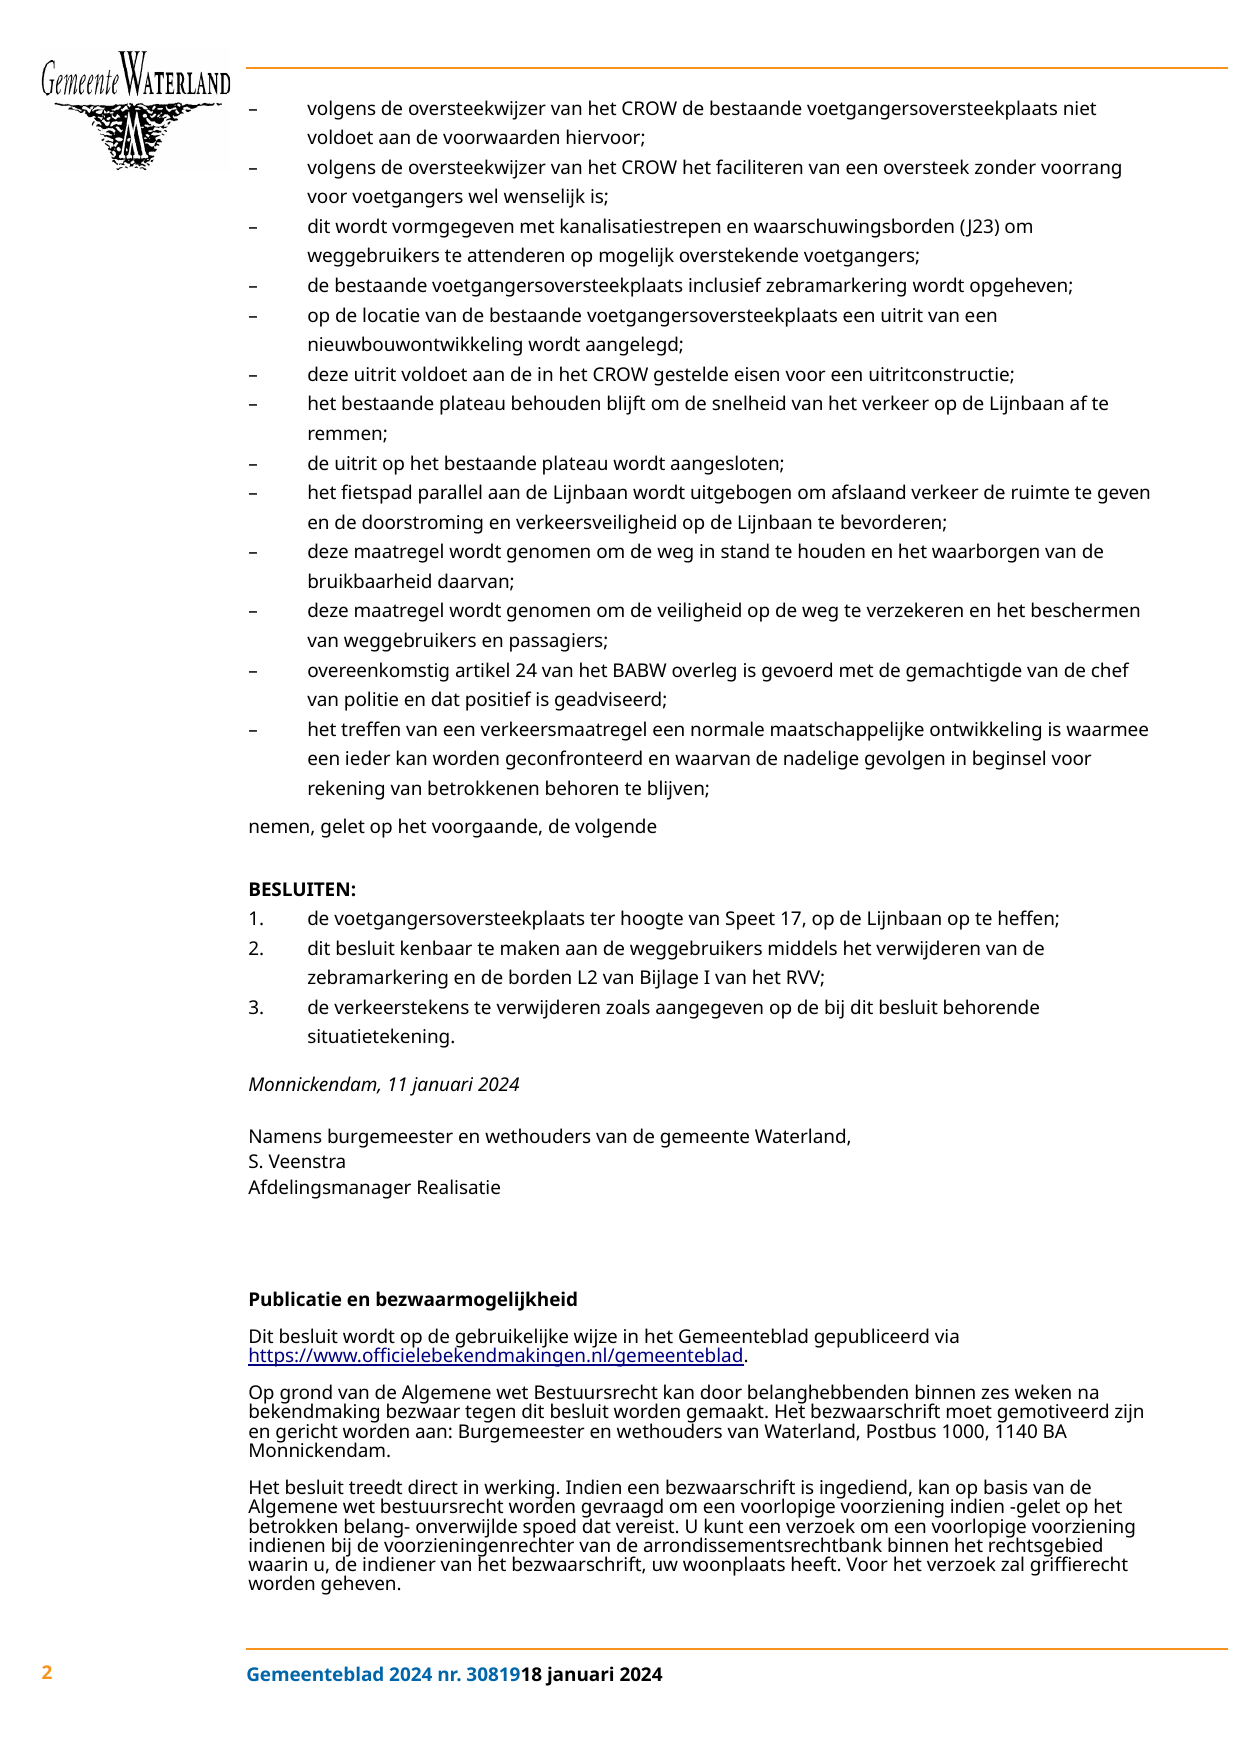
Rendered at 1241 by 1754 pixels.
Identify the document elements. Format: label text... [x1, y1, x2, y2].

list de bestaande voetgangersoversteekplaats inclusief zebramarkering wordt opgeheven; [248, 272, 1152, 298]
list deze uitrit voldoet aan de in het CROW gestelde eisen voor een uitritconstructie; [248, 361, 1152, 387]
text Dit besluit wordt op de gebruikelijke wijze in het Gemeenteblad gepubliceerd via https://www.officielebekendmakingen.nl/gemeenteblad. [248, 1328, 1152, 1367]
text Het besluit treedt direct in werking. Indien een bezwaarschrift is ingediend, kan op basis van de Algemene wet bestuursrecht worden gevraagd om een voorlopige voorziening indien -gelet op het betrokken belang- onverwijlde spoed dat vereist. U kunt een verzoek om een voorlopige voorziening indienen bij de voorzieningenrechter van de arrondissementsrechtbank binnen het rechtsgebied waarin u, de indiener van het bezwaarschrift, uw woonplaats heeft. Voor het verzoek zal griffierecht worden geheven. [248, 1479, 1152, 1595]
list op de locatie van de bestaande voetgangersoversteekplaats een uitrit van een nieuwbouwontwikkeling wordt aangelegd; [248, 302, 1152, 357]
text nemen, gelet op het voorgaande, de volgende [248, 813, 1152, 839]
text BESLUITEN: [248, 876, 1152, 902]
list het bestaande plateau behouden blijft om de snelheid van het verkeer op de Lijnbaan af te remmen; [248, 391, 1152, 446]
list de verkeerstekens te verwijderen zoals aangegeven op de bij dit besluit behorende situatietekening. [248, 994, 1152, 1049]
list de uitrit op het bestaande plateau wordt aangesloten; [248, 450, 1152, 476]
list overeenkomstig artikel 24 van het BABW overleg is gevoerd met de gemachtigde van de chef van politie en dat positief is geadviseerd; [248, 657, 1152, 712]
list volgens de oversteekwijzer van het CROW de bestaande voetgangersoversteekplaats niet voldoet aan de voorwaarden hiervoor; [248, 95, 1152, 150]
list dit wordt vormgegeven met kanalisatiestrepen en waarschuwingsborden (J23) om weggebruikers te attenderen op mogelijk overstekende voetgangers; [248, 213, 1152, 268]
list het fietspad parallel aan de Lijnbaan wordt uitgebogen om afslaand verkeer de ruimte te geven en de doorstroming en verkeersveiligheid op de Lijnbaan te bevorderen; [248, 479, 1152, 535]
text Publicatie en bezwaarmogelijkheid [248, 1291, 1152, 1310]
list dit besluit kenbaar te maken aan de weggebruikers middels het verwijderen van de zebramarkering en de borden L2 van Bijlage I van het RVV; [248, 935, 1152, 990]
text Monnickendam, 11 januari 2024 [248, 1072, 1152, 1097]
list de voetgangersoversteekplaats ter hoogte van Speet 17, op de Lijnbaan op te heffen; [248, 905, 1152, 931]
text S. Veenstra [248, 1149, 1152, 1174]
list het treffen van een verkeersmaatregel een normale maatschappelijke ontwikkeling is waarmee een ieder kan worden geconfronteerd en waarvan de nadelige gevolgen in beginsel voor rekening van betrokkenen behoren te blijven; [248, 716, 1152, 801]
list volgens de oversteekwijzer van het CROW het faciliteren van een oversteek zonder voorrang voor voetgangers wel wenselijk is; [248, 154, 1152, 209]
text Op grond van de Algemene wet Bestuursrecht kan door belanghebbenden binnen zes weken na bekendmaking bezwaar tegen dit besluit worden gemaakt. Het bezwaarschrift moet gemotiveerd zijn en gericht worden aan: Burgemeester en wethouders van Waterland, Postbus 1000, 1140 BA Monnickendam. [248, 1384, 1152, 1461]
text Afdelingsmanager Realisatie [248, 1174, 1152, 1200]
list deze maatregel wordt genomen om de weg in stand te houden en het waarborgen van de bruikbaarheid daarvan; [248, 538, 1152, 594]
list deze maatregel wordt genomen om de veiligheid op de weg te verzekeren en het beschermen van weggebruikers en passagiers; [248, 598, 1152, 653]
picture [41, 47, 231, 172]
text Namens burgemeester en wethouders van de gemeente Waterland, [248, 1123, 1152, 1149]
